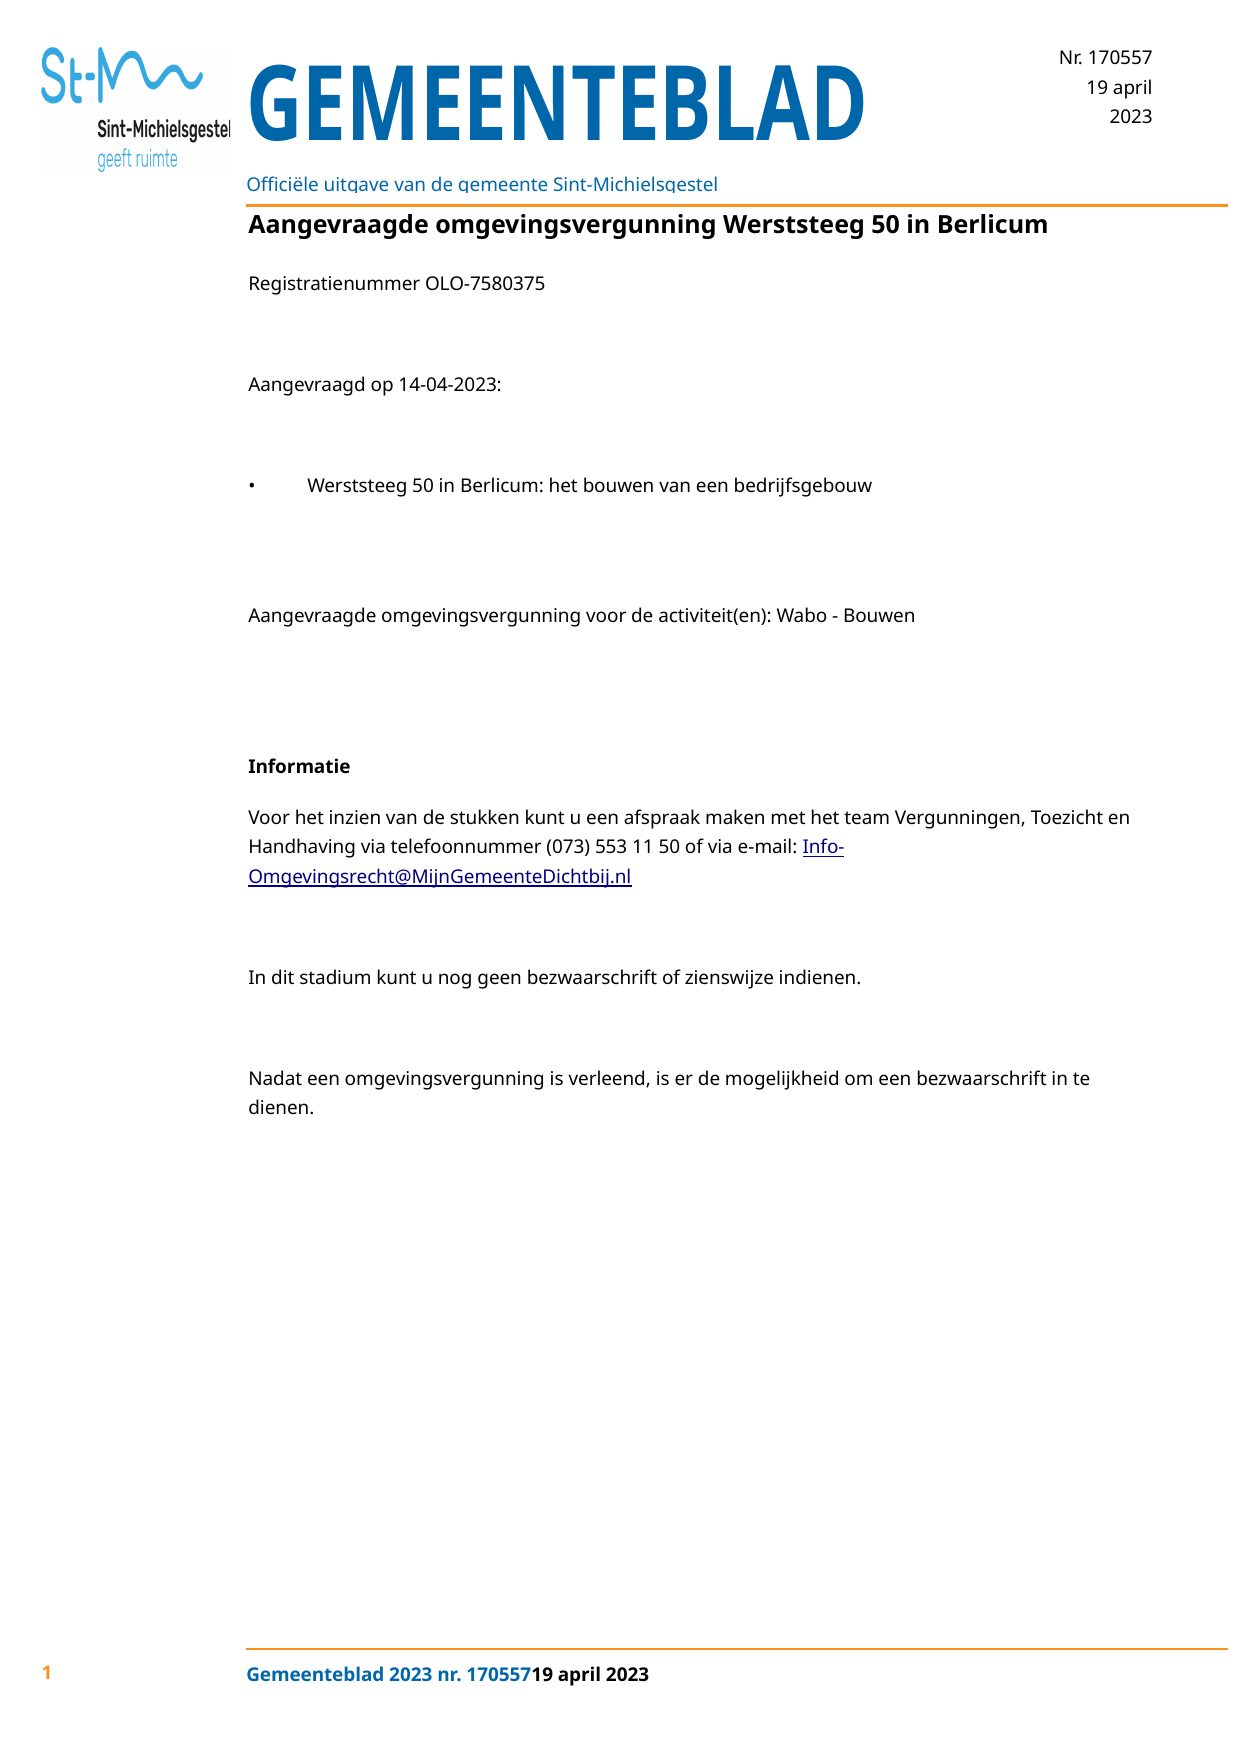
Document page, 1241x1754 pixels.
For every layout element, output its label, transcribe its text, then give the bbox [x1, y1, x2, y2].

text Aangevraagde omgevingsvergunning voor de activiteit(en): Wabo - Bouwen [248, 602, 1152, 628]
text Voor het inzien van de stukken kunt u een afspraak maken met het team Vergunningen, Toezicht en Handhaving via telefoonnummer (073) 553 11 50 of via e-mail: Info-Omgevingsrecht@MijnGemeenteDichtbij.nl [248, 804, 1152, 889]
picture [41, 47, 231, 172]
text In dit stadium kunt u nog geen bezwaarschrift of zienswijze indienen. [248, 964, 1152, 990]
text Aangevraagde omgevingsvergunning Werststeeg 50 in Berlicum [248, 207, 1152, 241]
text Informatie [248, 754, 1152, 779]
list Werststeeg 50 in Berlicum: het bouwen van een bedrijfsgebouw [248, 472, 1152, 498]
text Aangevraagd op 14-04-2023: [248, 371, 1152, 397]
text Registratienummer OLO-7580375 [248, 270, 1152, 296]
text Nadat een omgevingsvergunning is verleend, is er de mogelijkheid om een bezwaarschrift in te dienen. [248, 1065, 1152, 1120]
